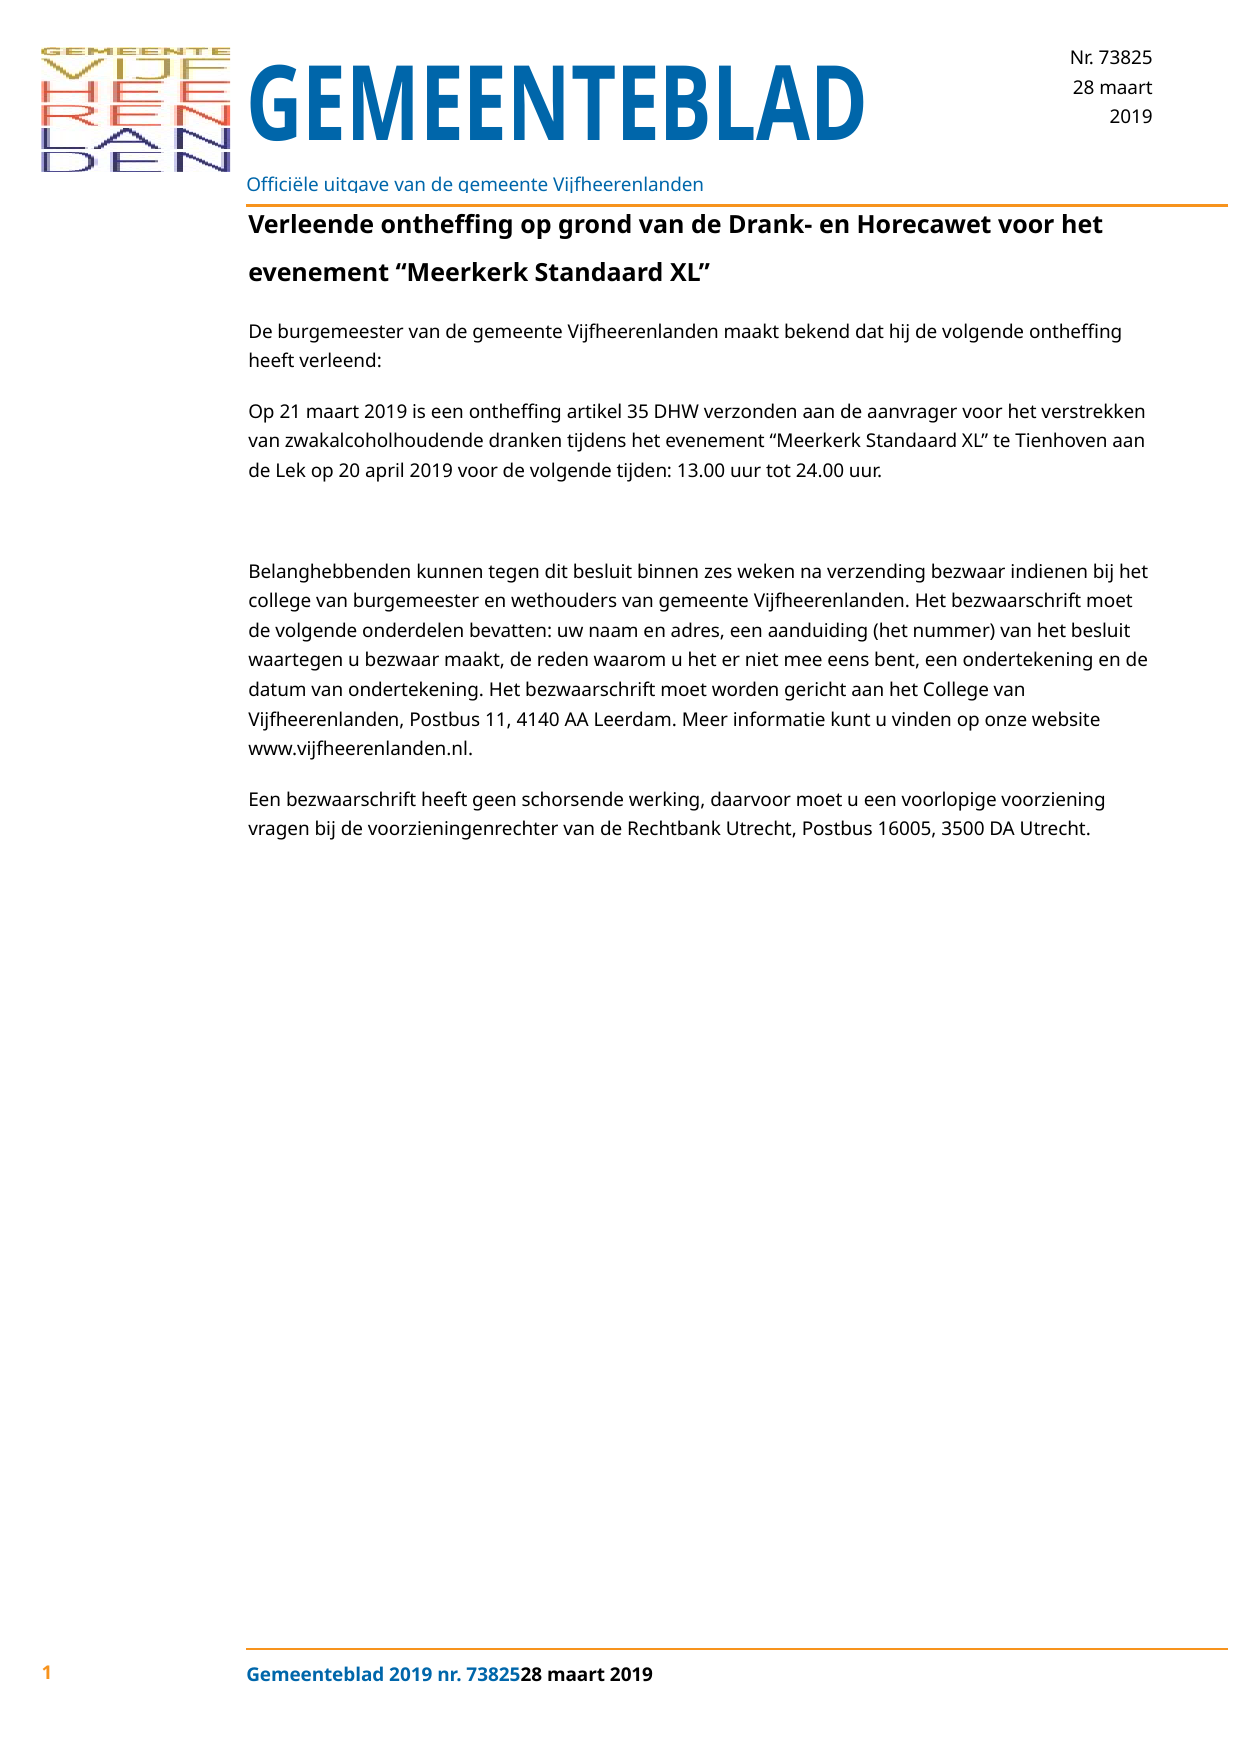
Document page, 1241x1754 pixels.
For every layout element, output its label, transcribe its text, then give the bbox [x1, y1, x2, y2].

text Verleende ontheffing op grond van de Drank- en Horecawet voor het evenement “Meerkerk Standaard XL” [248, 207, 1152, 288]
picture [41, 47, 231, 172]
text Een bezwaarschrift heeft geen schorsende werking, daarvoor moet u een voorlopige voorziening vragen bij de voorzieningenrechter van de Rechtbank Utrecht, Postbus 16005, 3500 DA Utrecht. [248, 786, 1152, 841]
text De burgemeester van de gemeente Vijfheerenlanden maakt bekend dat hij de volgende ontheffing heeft verleend: [248, 318, 1152, 373]
text Belanghebbenden kunnen tegen dit besluit binnen zes weken na verzending bezwaar indienen bij het college van burgemeester en wethouders van gemeente Vijfheerenlanden. Het bezwaarschrift moet de volgende onderdelen bevatten: uw naam en adres, een aanduiding (het nummer) van het besluit waartegen u bezwaar maakt, de reden waarom u het er niet mee eens bent, een ondertekening en de datum van ondertekening. Het bezwaarschrift moet worden gericht aan het College van Vijfheerenlanden, Postbus 11, 4140 AA Leerdam. Meer informatie kunt u vinden op onze website www.vijfheerenlanden.nl. [248, 558, 1152, 761]
text Op 21 maart 2019 is een ontheffing artikel 35 DHW verzonden aan de aanvrager voor het verstrekken van zwakalcoholhoudende dranken tijdens het evenement “Meerkerk Standaard XL” te Tienhoven aan de Lek op 20 april 2019 voor de volgende tijden: 13.00 uur tot 24.00 uur. [248, 398, 1152, 483]
